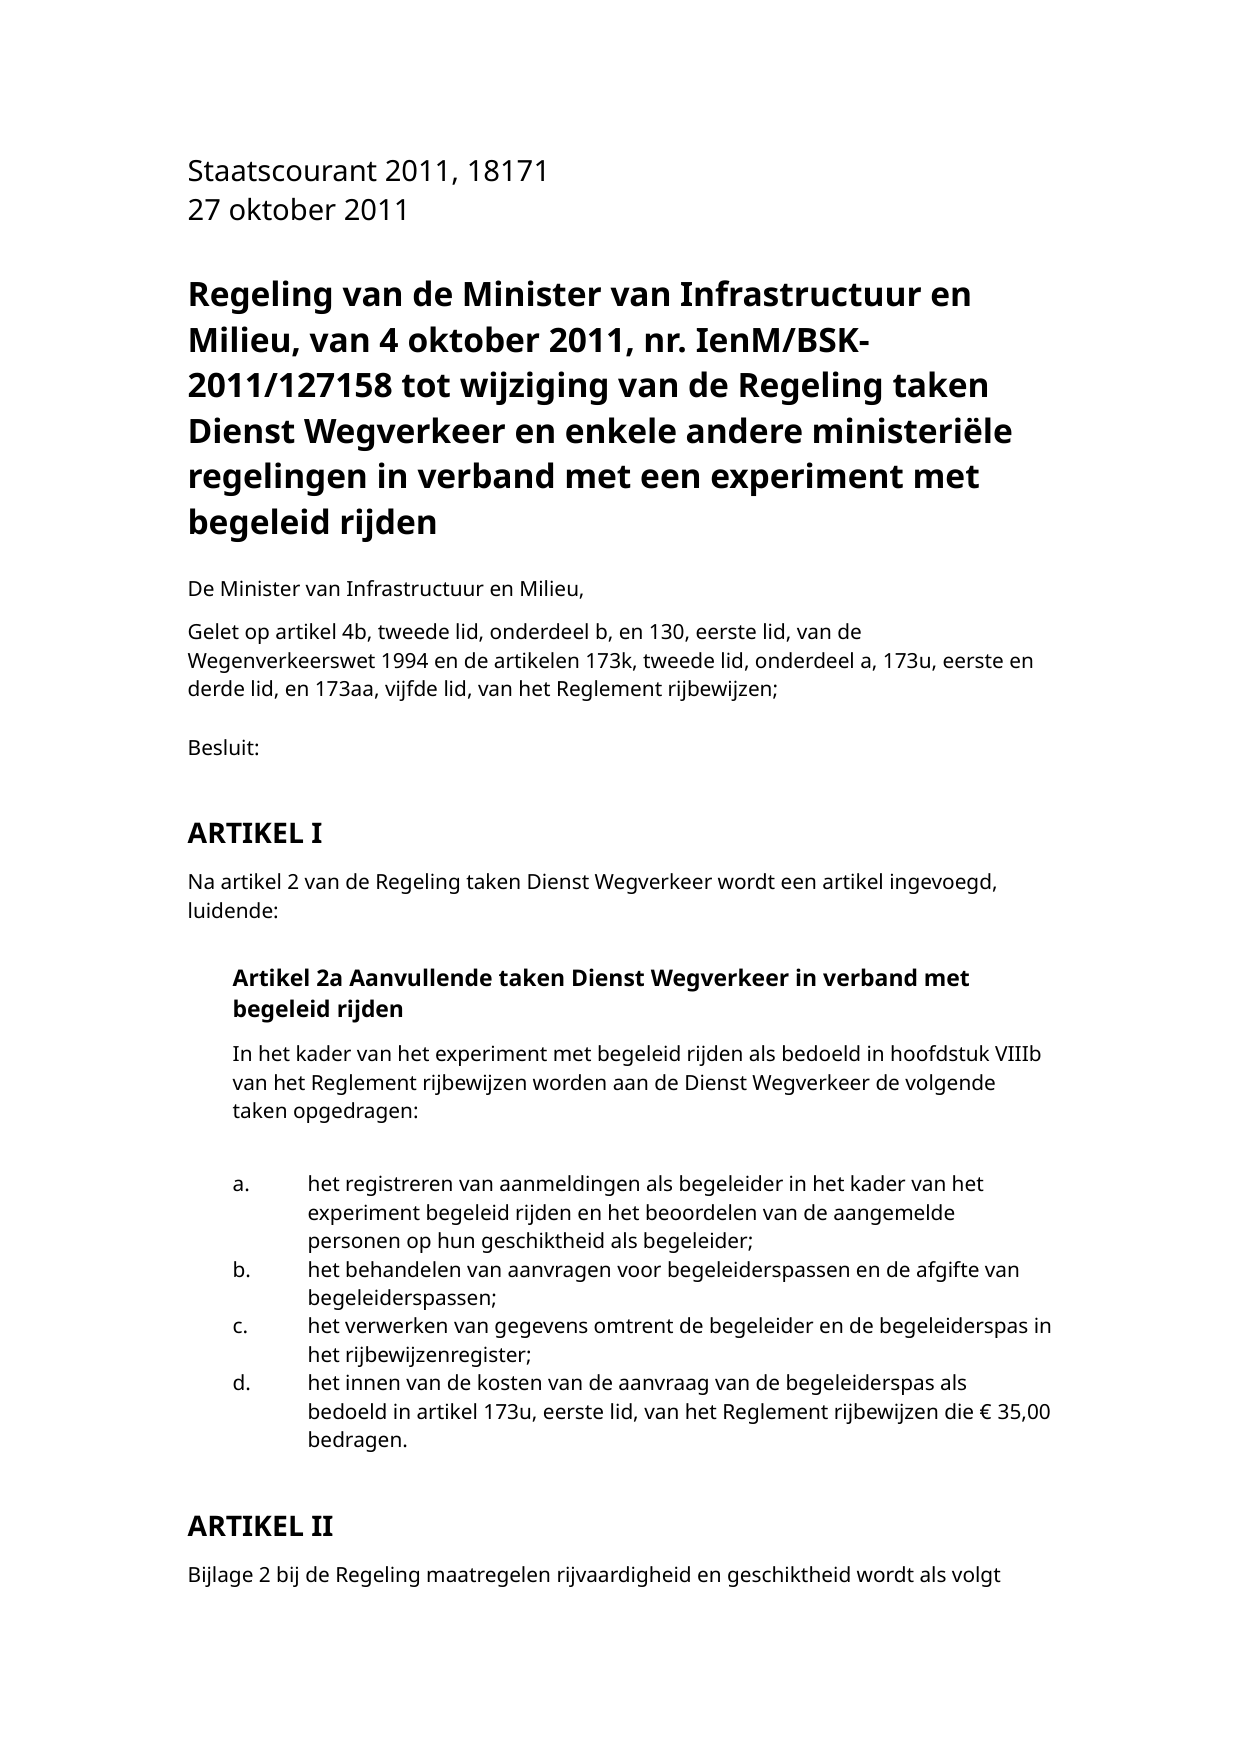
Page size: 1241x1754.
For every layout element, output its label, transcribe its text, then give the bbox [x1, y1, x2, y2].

text Bijlage 2 bij de Regeling maatregelen rijvaardigheid en geschiktheid wordt als volgt [187, 1560, 1053, 1588]
text 27 oktober 2011 [187, 190, 1053, 229]
subtitle Regeling van de Minister van Infrastructuur en Milieu, van 4 oktober 2011, nr. IenM/BSK-2011/127158 tot wijziging van de Regeling taken Dienst Wegverkeer en enkele andere ministeriële regelingen in verband met een experiment met begeleid rijden [187, 271, 1053, 544]
text Besluit: [187, 733, 1053, 761]
list het behandelen van aanvragen voor begeleiderspassen en de afgifte van begeleiderspassen; [232, 1255, 1053, 1312]
text In het kader van het experiment met begeleid rijden als bedoeld in hoofdstuk VIIIb van het Reglement rijbewijzen worden aan de Dienst Wegverkeer de volgende taken opgedragen: [232, 1039, 1053, 1124]
list het verwerken van gegevens omtrent de begeleider en de begeleiderspas in het rijbewijzenregister; [232, 1312, 1053, 1368]
text Na artikel 2 van de Regeling taken Dienst Wegverkeer wordt een artikel ingevoegd, luidende: [187, 867, 1053, 924]
subtitle Artikel 2a Aanvullende taken Dienst Wegverkeer in verband met begeleid rijden [232, 962, 1053, 1024]
subtitle ARTIKEL II [187, 1506, 1053, 1545]
list het registreren van aanmeldingen als begeleider in het kader van het experiment begeleid rijden en het beoordelen van de aangemelde personen op hun geschiktheid als begeleider; [232, 1169, 1053, 1255]
text Staatscourant 2011, 18171 [187, 150, 1053, 190]
text Gelet op artikel 4b, tweede lid, onderdeel b, en 130, eerste lid, van de Wegenverkeerswet 1994 en de artikelen 173k, tweede lid, onderdeel a, 173u, eerste en derde lid, en 173aa, vijfde lid, van het Reglement rijbewijzen; [187, 617, 1053, 703]
list het innen van de kosten van de aanvraag van de begeleiderspas als bedoeld in artikel 173u, eerste lid, van het Reglement rijbewijzen die € 35,00 bedragen. [232, 1368, 1053, 1454]
text De Minister van Infrastructuur en Milieu, [187, 574, 1053, 602]
subtitle ARTIKEL I [187, 814, 1053, 852]
